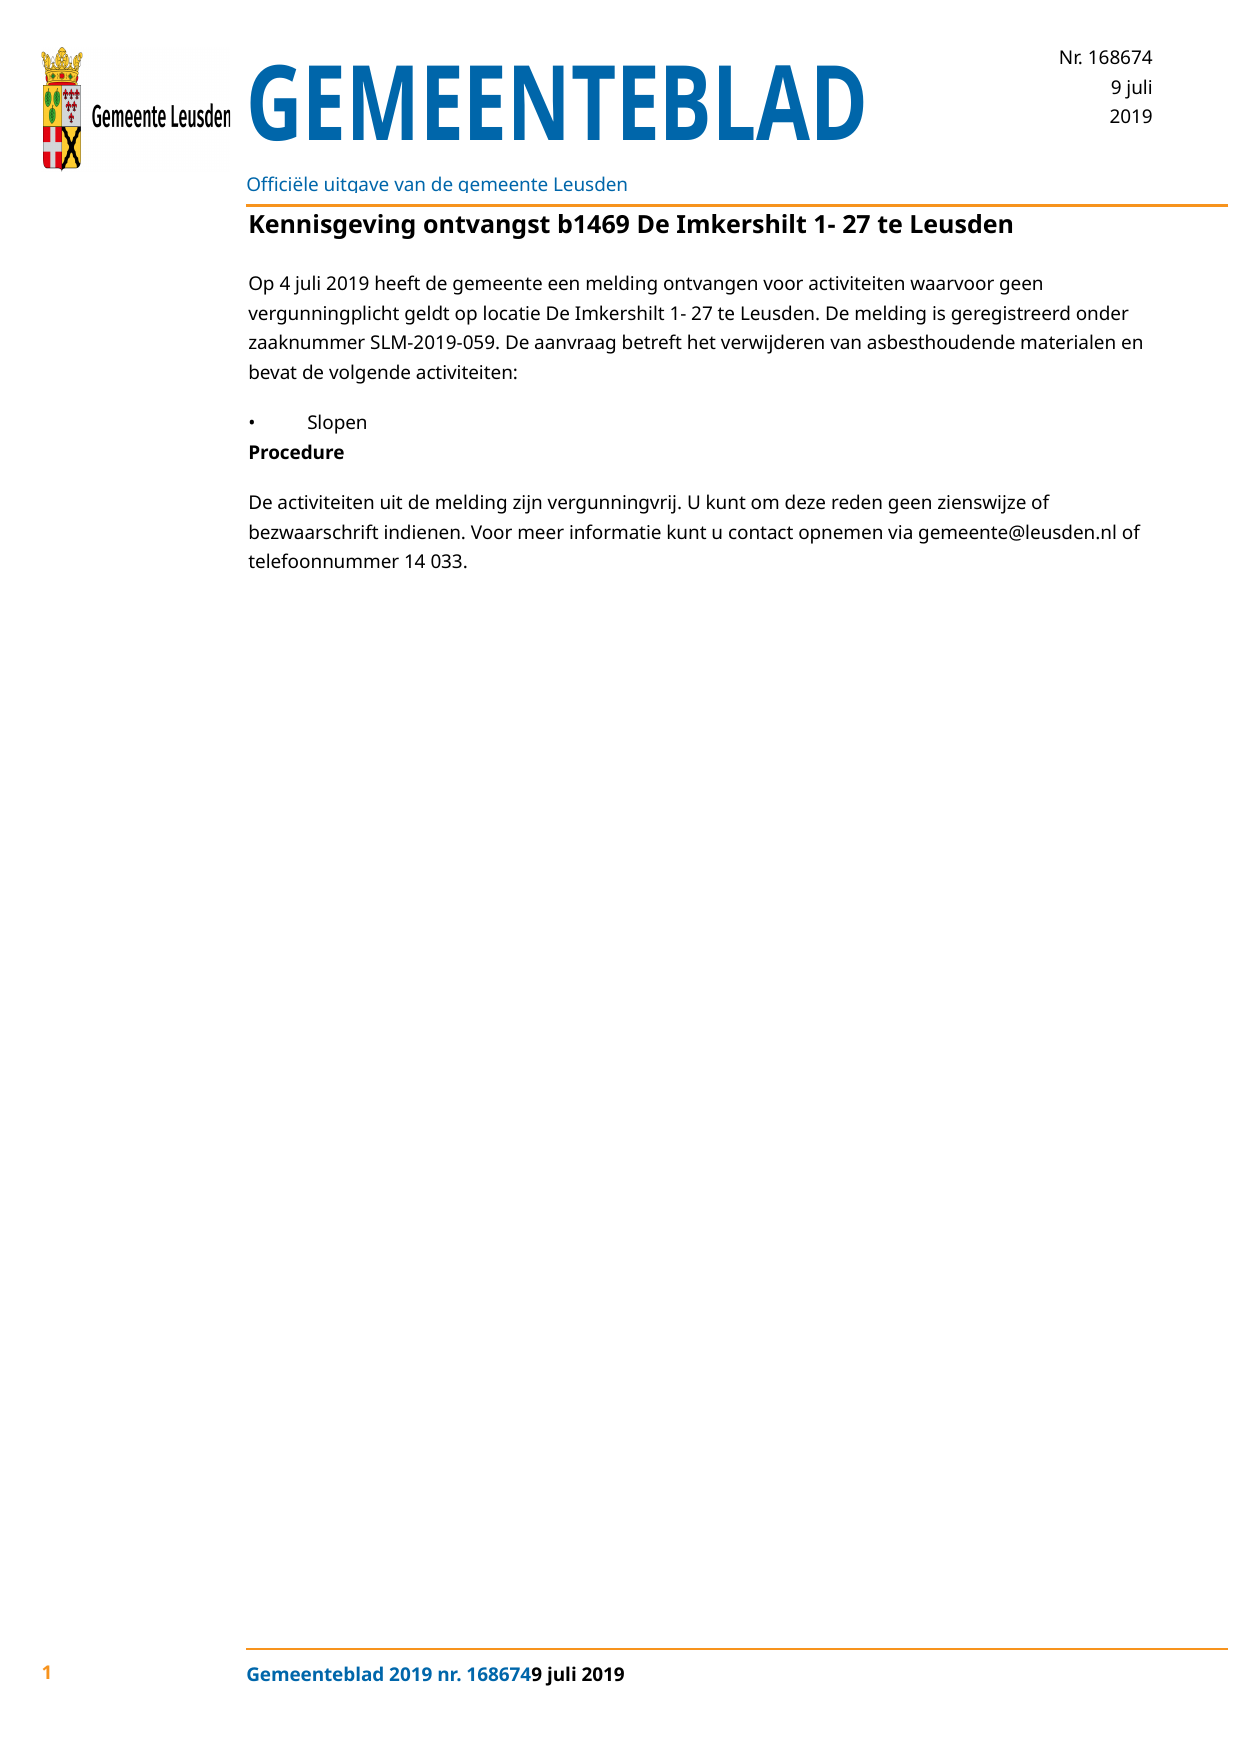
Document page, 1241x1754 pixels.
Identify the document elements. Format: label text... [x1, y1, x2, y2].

text Procedure [248, 439, 1152, 465]
picture [41, 47, 231, 172]
list Slopen [248, 409, 1152, 435]
text De activiteiten uit de melding zijn vergunningvrij. U kunt om deze reden geen zienswijze of bezwaarschrift indienen. Voor meer informatie kunt u contact opnemen via gemeente@leusden.nl of telefoonnummer 14 033. [248, 489, 1152, 574]
text Op 4 juli 2019 heeft de gemeente een melding ontvangen voor activiteiten waarvoor geen vergunningplicht geldt op locatie De Imkershilt 1- 27 te Leusden. De melding is geregistreerd onder zaaknummer SLM-2019-059. De aanvraag betreft het verwijderen van asbesthoudende materialen en bevat de volgende activiteiten: [248, 270, 1152, 385]
text Kennisgeving ontvangst b1469 De Imkershilt 1- 27 te Leusden [248, 207, 1152, 241]
